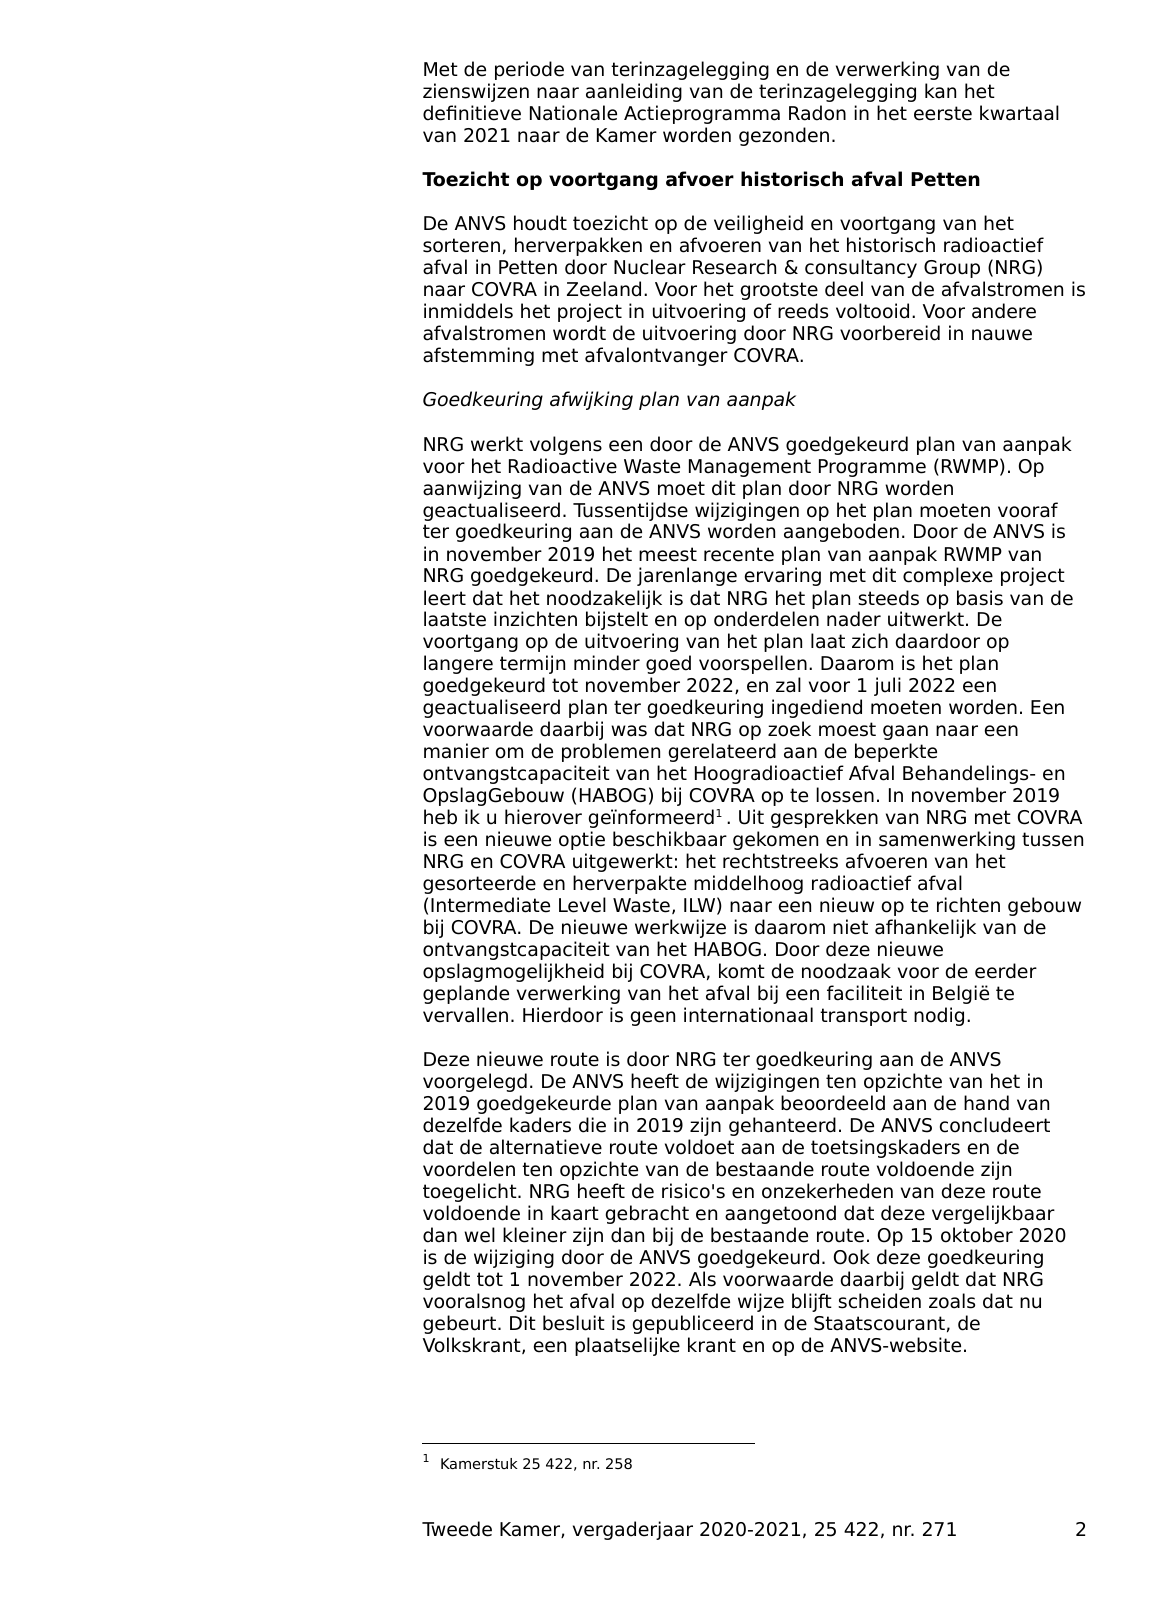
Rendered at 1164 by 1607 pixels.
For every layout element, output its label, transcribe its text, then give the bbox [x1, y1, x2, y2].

text Kamerstuk 25 422, nr. 258 [422, 1452, 1087, 1474]
text NRG werkt volgens een door de ANVS goedgekeurd plan van aanpak voor het Radioactive Waste Management Programme (RWMP). Op aanwijzing van de ANVS moet dit plan door NRG worden geactualiseerd. Tussentijdse wijzigingen op het plan moeten vooraf ter goedkeuring aan de ANVS worden aangeboden. Door de ANVS is in november 2019 het meest recente plan van aanpak RWMP van NRG goedgekeurd. De jarenlange ervaring met dit complexe project leert dat het noodzakelijk is dat NRG het plan steeds op basis van de laatste inzichten bijstelt en op onderdelen nader uitwerkt. De voortgang op de uitvoering van het plan laat zich daardoor op langere termijn minder goed voorspellen. Daarom is het plan goedgekeurd tot november 2022, en zal voor 1 juli 2022 een geactualiseerd plan ter goedkeuring ingediend moeten worden. Een voorwaarde daarbij was dat NRG op zoek moest gaan naar een manier om de problemen gerelateerd aan de beperkte ontvangstcapaciteit van het Hoogradioactief Afval Behandelings- en OpslagGebouw (HABOG) bij COVRA op te lossen. In november 2019 heb ik u hierover geïnformeerd. Uit gesprekken van NRG met COVRA is een nieuwe optie beschikbaar gekomen en in samenwerking tussen NRG en COVRA uitgewerkt: het rechtstreeks afvoeren van het gesorteerde en herverpakte middelhoog radioactief afval (Intermediate Level Waste, ILW) naar een nieuw op te richten gebouw bij COVRA. De nieuwe werkwijze is daarom niet afhankelijk van de ontvangstcapaciteit van het HABOG. Door deze nieuwe opslagmogelijkheid bij COVRA, komt de noodzaak voor de eerder geplande verwerking van het afval bij een faciliteit in België te vervallen. Hierdoor is geen internationaal transport nodig. [422, 433, 1087, 1027]
subtitle Goedkeuring afwijking plan van aanpak [422, 389, 1087, 411]
subtitle Toezicht op voortgang afvoer historisch afval Petten [422, 169, 1087, 191]
text De ANVS houdt toezicht op de veiligheid en voortgang van het sorteren, herverpakken en afvoeren van het historisch radioactief afval in Petten door Nuclear Research & consultancy Group (NRG) naar COVRA in Zeeland. Voor het grootste deel van de afvalstromen is inmiddels het project in uitvoering of reeds voltooid. Voor andere afvalstromen wordt de uitvoering door NRG voorbereid in nauwe afstemming met afvalontvanger COVRA. [422, 213, 1087, 367]
text Met de periode van terinzagelegging en de verwerking van de zienswijzen naar aanleiding van de terinzagelegging kan het definitieve Nationale Actieprogramma Radon in het eerste kwartaal van 2021 naar de Kamer worden gezonden. [422, 59, 1087, 147]
text Deze nieuwe route is door NRG ter goedkeuring aan de ANVS voorgelegd. De ANVS heeft de wijzigingen ten opzichte van het in 2019 goedgekeurde plan van aanpak beoordeeld aan de hand van dezelfde kaders die in 2019 zijn gehanteerd. De ANVS concludeert dat de alternatieve route voldoet aan de toetsingskaders en de voordelen ten opzichte van de bestaande route voldoende zijn toegelicht. NRG heeft de risico's en onzekerheden van deze route voldoende in kaart gebracht en aangetoond dat deze vergelijkbaar dan wel kleiner zijn dan bij de bestaande route. Op 15 oktober 2020 is de wijziging door de ANVS goedgekeurd. Ook deze goedkeuring geldt tot 1 november 2022. Als voorwaarde daarbij geldt dat NRG vooralsnog het afval op dezelfde wijze blijft scheiden zoals dat nu gebeurt. Dit besluit is gepubliceerd in de Staatscourant, de Volkskrant, een plaatselijke krant en op de ANVS-website. [422, 1049, 1087, 1357]
